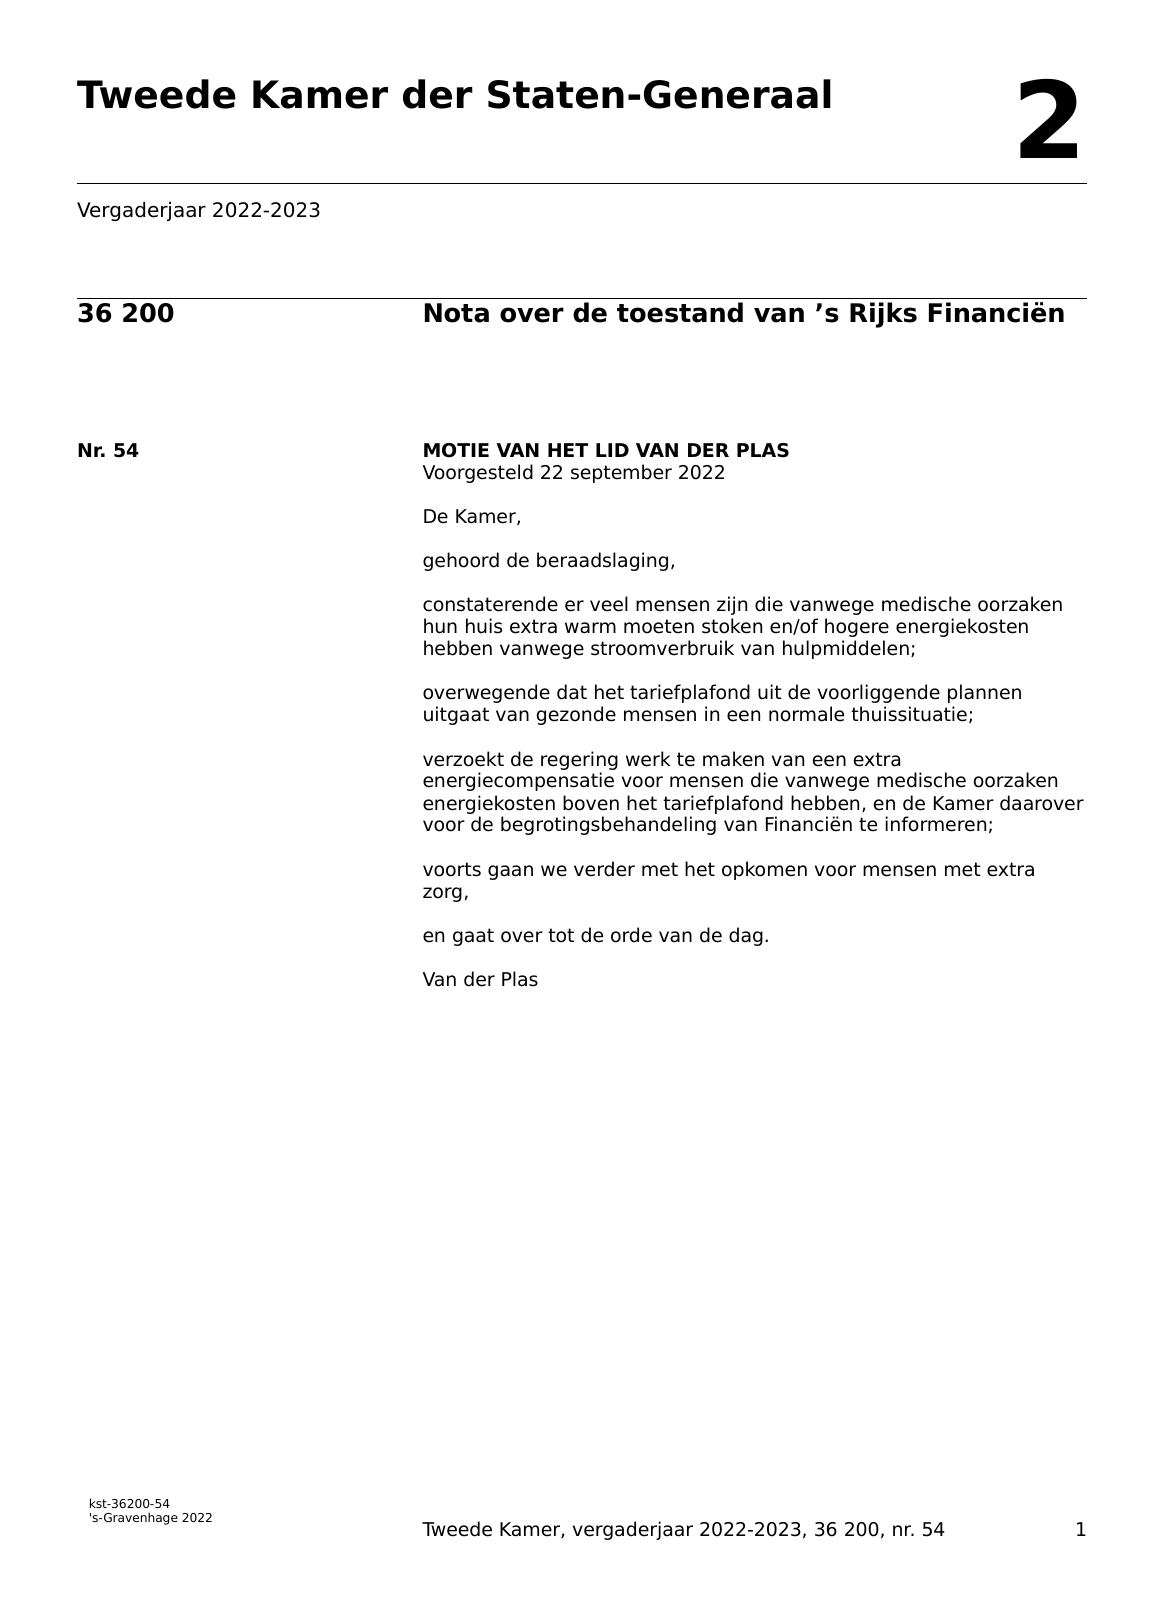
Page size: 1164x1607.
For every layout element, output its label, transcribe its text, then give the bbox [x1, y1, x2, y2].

text De Kamer, [422, 506, 1087, 528]
text Van der Plas [422, 969, 1087, 991]
text overwegende dat het tariefplafond uit de voorliggende plannen uitgaat van gezonde mensen in een normale thuissituatie; [422, 682, 1087, 726]
table_cell Vergaderjaar 2022-2023 [77, 184, 1087, 298]
text en gaat over tot de orde van de dag. [422, 925, 1087, 947]
text verzoekt de regering werk te maken van een extra energiecompensatie voor mensen die vanwege medische oorzaken energiekosten boven het tariefplafond hebben, en de Kamer daarover voor de begrotingsbehandeling van Financiën te informeren; [422, 748, 1087, 836]
text 's-Gravenhage 2022 [88, 1511, 323, 1525]
table_header 2 [886, 59, 1087, 183]
text constaterende er veel mensen zijn die vanwege medische oorzaken hun huis extra warm moeten stoken en/of hogere energiekosten hebben vanwege stroomverbruik van hulpmiddelen; [422, 594, 1087, 660]
subtitle Nr. 54 MOTIE VAN HET LID VAN DER PLAS [77, 440, 1087, 462]
text kst-36200-54 [88, 1497, 323, 1511]
text gehoord de beraadslaging, [422, 550, 1087, 572]
text Voorgesteld 22 september 2022 [422, 462, 1087, 484]
text voorts gaan we verder met het opkomen voor mensen met extra zorg, [422, 858, 1087, 902]
table_header Tweede Kamer der Staten-Generaal [77, 59, 886, 183]
subtitle 36 200 Nota over de toestand van ’s Rijks Financiën [77, 299, 1087, 329]
